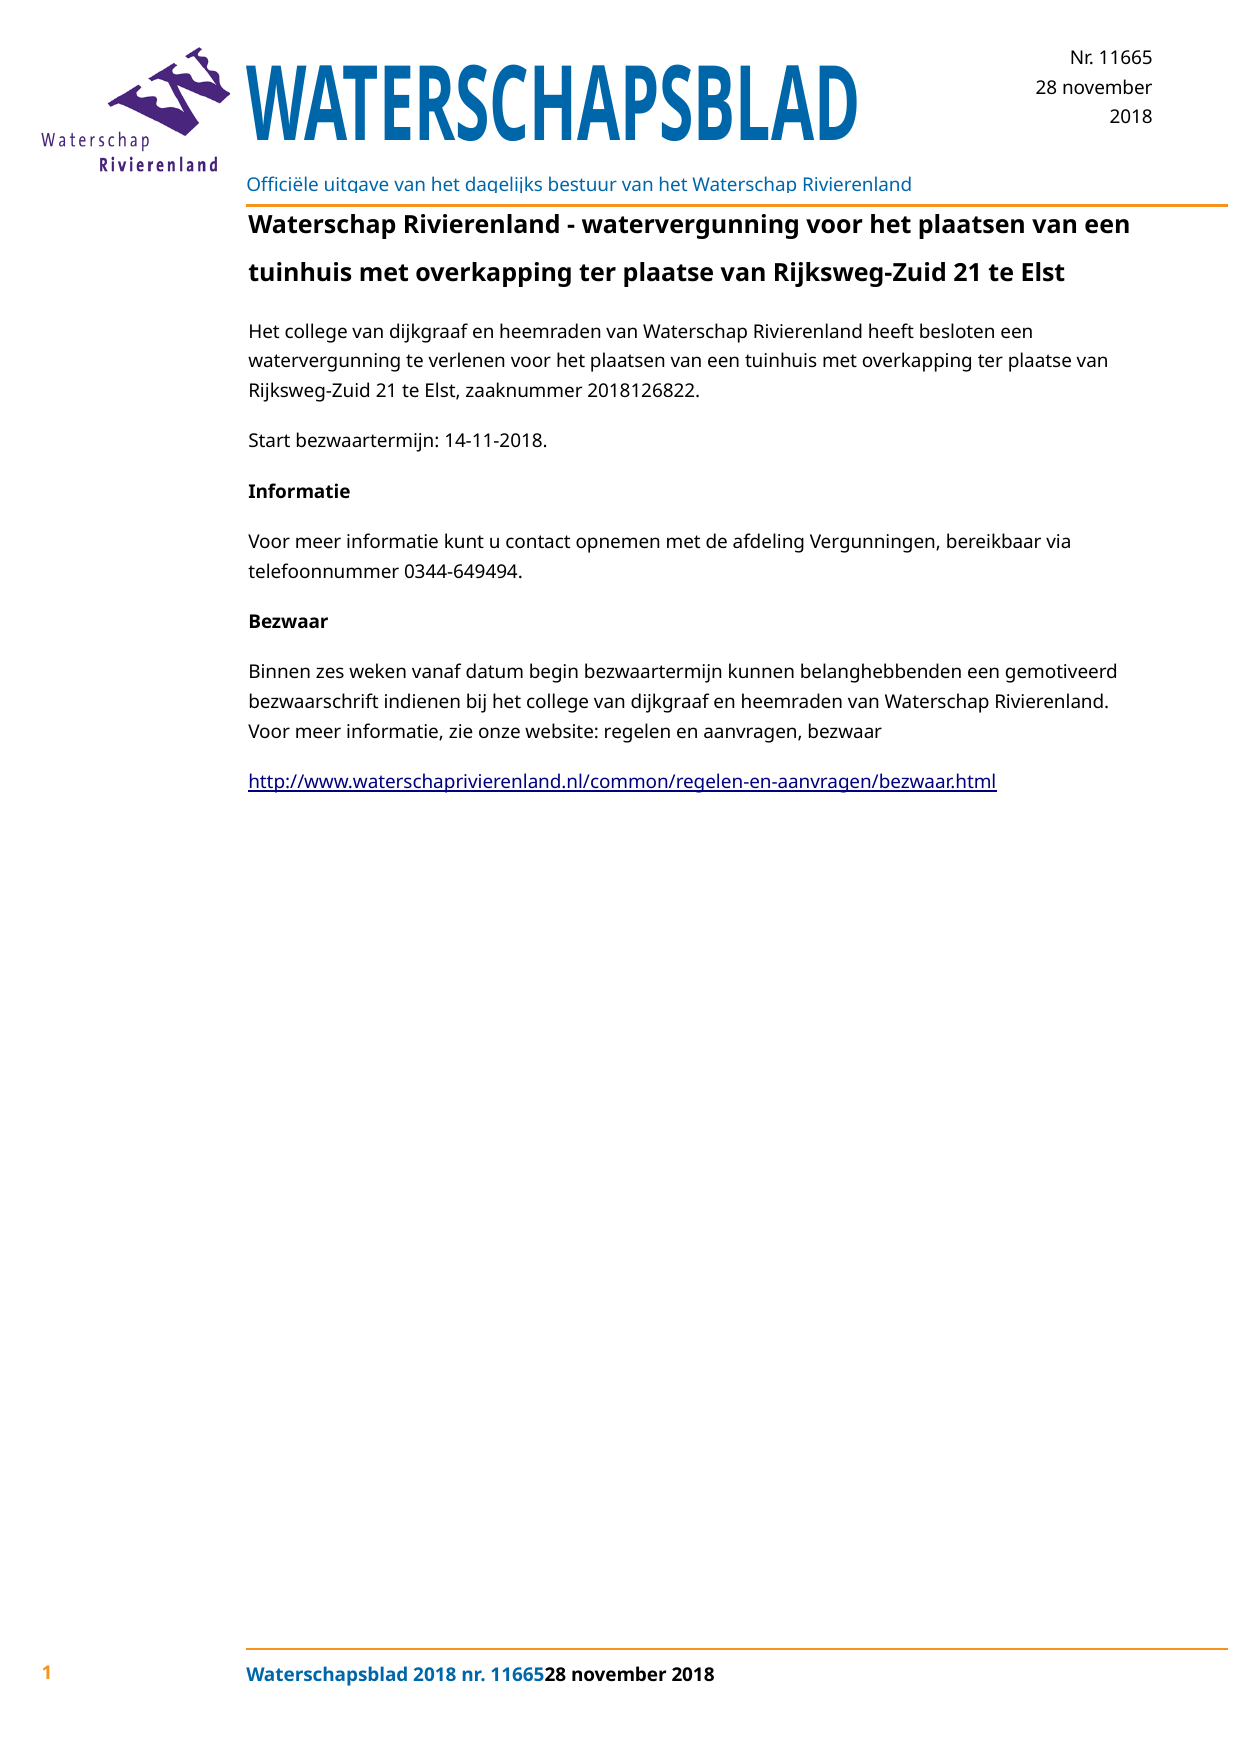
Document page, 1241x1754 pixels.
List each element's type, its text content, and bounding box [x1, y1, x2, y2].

text Informatie [248, 478, 1152, 504]
text Voor meer informatie kunt u contact opnemen met de afdeling Vergunningen, bereikbaar via telefoonnummer 0344-649494. [248, 528, 1152, 584]
picture [41, 47, 231, 172]
text Het college van dijkgraaf en heemraden van Waterschap Rivierenland heeft besloten een watervergunning te verlenen voor het plaatsen van een tuinhuis met overkapping ter plaatse van Rijksweg-Zuid 21 te Elst, zaaknummer 2018126822. [248, 318, 1152, 403]
text Waterschap Rivierenland - watervergunning voor het plaatsen van een tuinhuis met overkapping ter plaatse van Rijksweg-Zuid 21 te Elst [248, 207, 1152, 288]
text Bezwaar [248, 608, 1152, 634]
text Start bezwaartermijn: 14-11-2018. [248, 427, 1152, 453]
text Binnen zes weken vanaf datum begin bezwaartermijn kunnen belanghebbenden een gemotiveerd bezwaarschrift indienen bij het college van dijkgraaf en heemraden van Waterschap Rivierenland. Voor meer informatie, zie onze website: regelen en aanvragen, bezwaar [248, 659, 1152, 744]
text http://www.waterschaprivierenland.nl/common/regelen-en-aanvragen/bezwaar.html [248, 768, 1152, 794]
